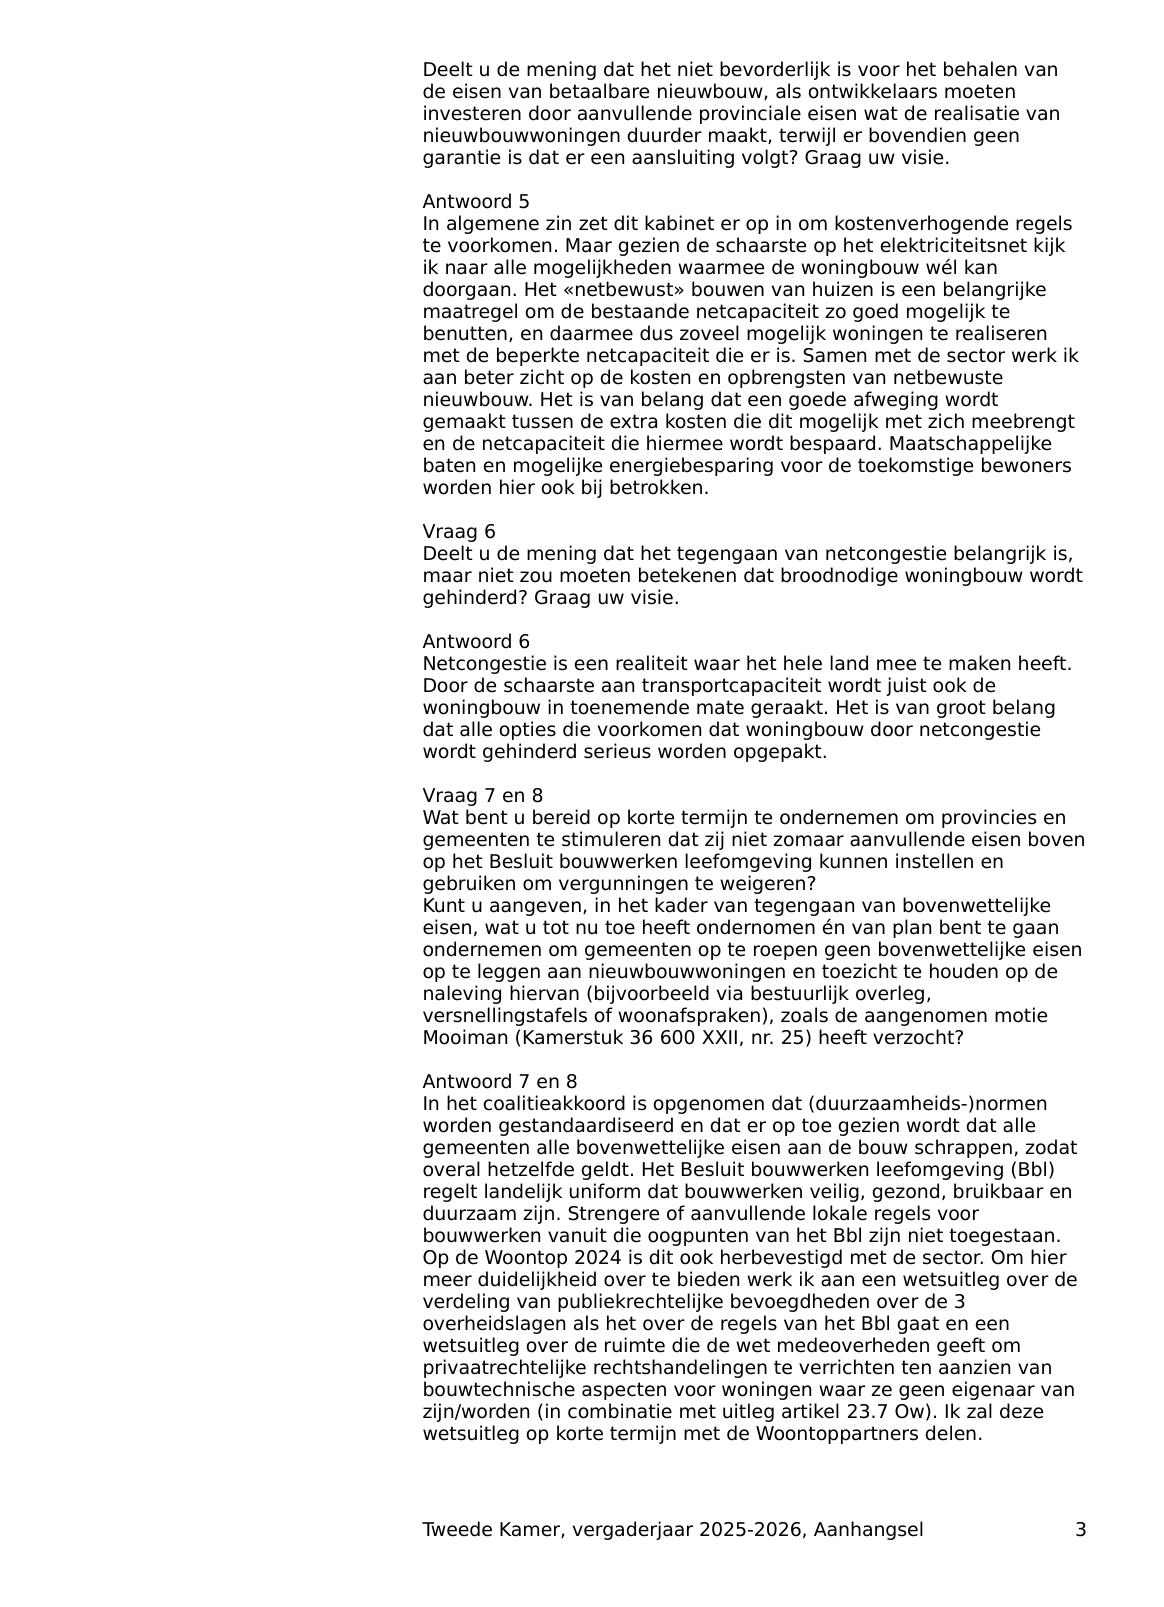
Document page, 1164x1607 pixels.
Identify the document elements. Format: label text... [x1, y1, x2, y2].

text In algemene zin zet dit kabinet er op in om kostenverhogende regels te voorkomen. Maar gezien de schaarste op het elektriciteitsnet kijk ik naar alle mogelijkheden waarmee de woningbouw wél kan doorgaan. Het «netbewust» bouwen van huizen is een belangrijke maatregel om de bestaande netcapaciteit zo goed mogelijk te benutten, en daarmee dus zoveel mogelijk woningen te realiseren met de beperkte netcapaciteit die er is. Samen met de sector werk ik aan beter zicht op de kosten en opbrengsten van netbewuste nieuwbouw. Het is van belang dat een goede afweging wordt gemaakt tussen de extra kosten die dit mogelijk met zich meebrengt en de netcapaciteit die hiermee wordt bespaard. Maatschappelijke baten en mogelijke energiebesparing voor de toekomstige bewoners worden hier ook bij betrokken. [422, 213, 1087, 499]
text Vraag 7 en 8 [422, 785, 1087, 807]
text Antwoord 6 [422, 631, 1087, 653]
text Antwoord 5 [422, 191, 1087, 213]
text Vraag 6 [422, 521, 1087, 543]
text Kunt u aangeven, in het kader van tegengaan van bovenwettelijke eisen, wat u tot nu toe heeft ondernomen én van plan bent te gaan ondernemen om gemeenten op te roepen geen bovenwettelijke eisen op te leggen aan nieuwbouwwoningen en toezicht te houden op de naleving hiervan (bijvoorbeeld via bestuurlijk overleg, versnellingstafels of woonafspraken), zoals de aangenomen motie Mooiman (Kamerstuk 36 600 XXII, nr. 25) heeft verzocht? [422, 895, 1087, 1049]
text In het coalitieakkoord is opgenomen dat (duurzaamheids-)normen worden gestandaardiseerd en dat er op toe gezien wordt dat alle gemeenten alle bovenwettelijke eisen aan de bouw schrappen, zodat overal hetzelfde geldt. Het Besluit bouwwerken leefomgeving (Bbl) regelt landelijk uniform dat bouwwerken veilig, gezond, bruikbaar en duurzaam zijn. Strengere of aanvullende lokale regels voor bouwwerken vanuit die oogpunten van het Bbl zijn niet toegestaan. Op de Woontop 2024 is dit ook herbevestigd met de sector. Om hier meer duidelijkheid over te bieden werk ik aan een wetsuitleg over de verdeling van publiekrechtelijke bevoegdheden over de 3 overheidslagen als het over de regels van het Bbl gaat en een wetsuitleg over de ruimte die de wet medeoverheden geeft om privaatrechtelijke rechtshandelingen te verrichten ten aanzien van bouwtechnische aspecten voor woningen waar ze geen eigenaar van zijn/worden (in combinatie met uitleg artikel 23.7 Ow). Ik zal deze wetsuitleg op korte termijn met de Woontoppartners delen. [422, 1093, 1087, 1445]
text Antwoord 7 en 8 [422, 1071, 1087, 1093]
text Deelt u de mening dat het tegengaan van netcongestie belangrijk is, maar niet zou moeten betekenen dat broodnodige woningbouw wordt gehinderd? Graag uw visie. [422, 543, 1087, 609]
text Deelt u de mening dat het niet bevorderlijk is voor het behalen van de eisen van betaalbare nieuwbouw, als ontwikkelaars moeten investeren door aanvullende provinciale eisen wat de realisatie van nieuwbouwwoningen duurder maakt, terwijl er bovendien geen garantie is dat er een aansluiting volgt? Graag uw visie. [422, 59, 1087, 169]
text Wat bent u bereid op korte termijn te ondernemen om provincies en gemeenten te stimuleren dat zij niet zomaar aanvullende eisen boven op het Besluit bouwwerken leefomgeving kunnen instellen en gebruiken om vergunningen te weigeren? [422, 807, 1087, 895]
text Netcongestie is een realiteit waar het hele land mee te maken heeft. Door de schaarste aan transportcapaciteit wordt juist ook de woningbouw in toenemende mate geraakt. Het is van groot belang dat alle opties die voorkomen dat woningbouw door netcongestie wordt gehinderd serieus worden opgepakt. [422, 653, 1087, 763]
